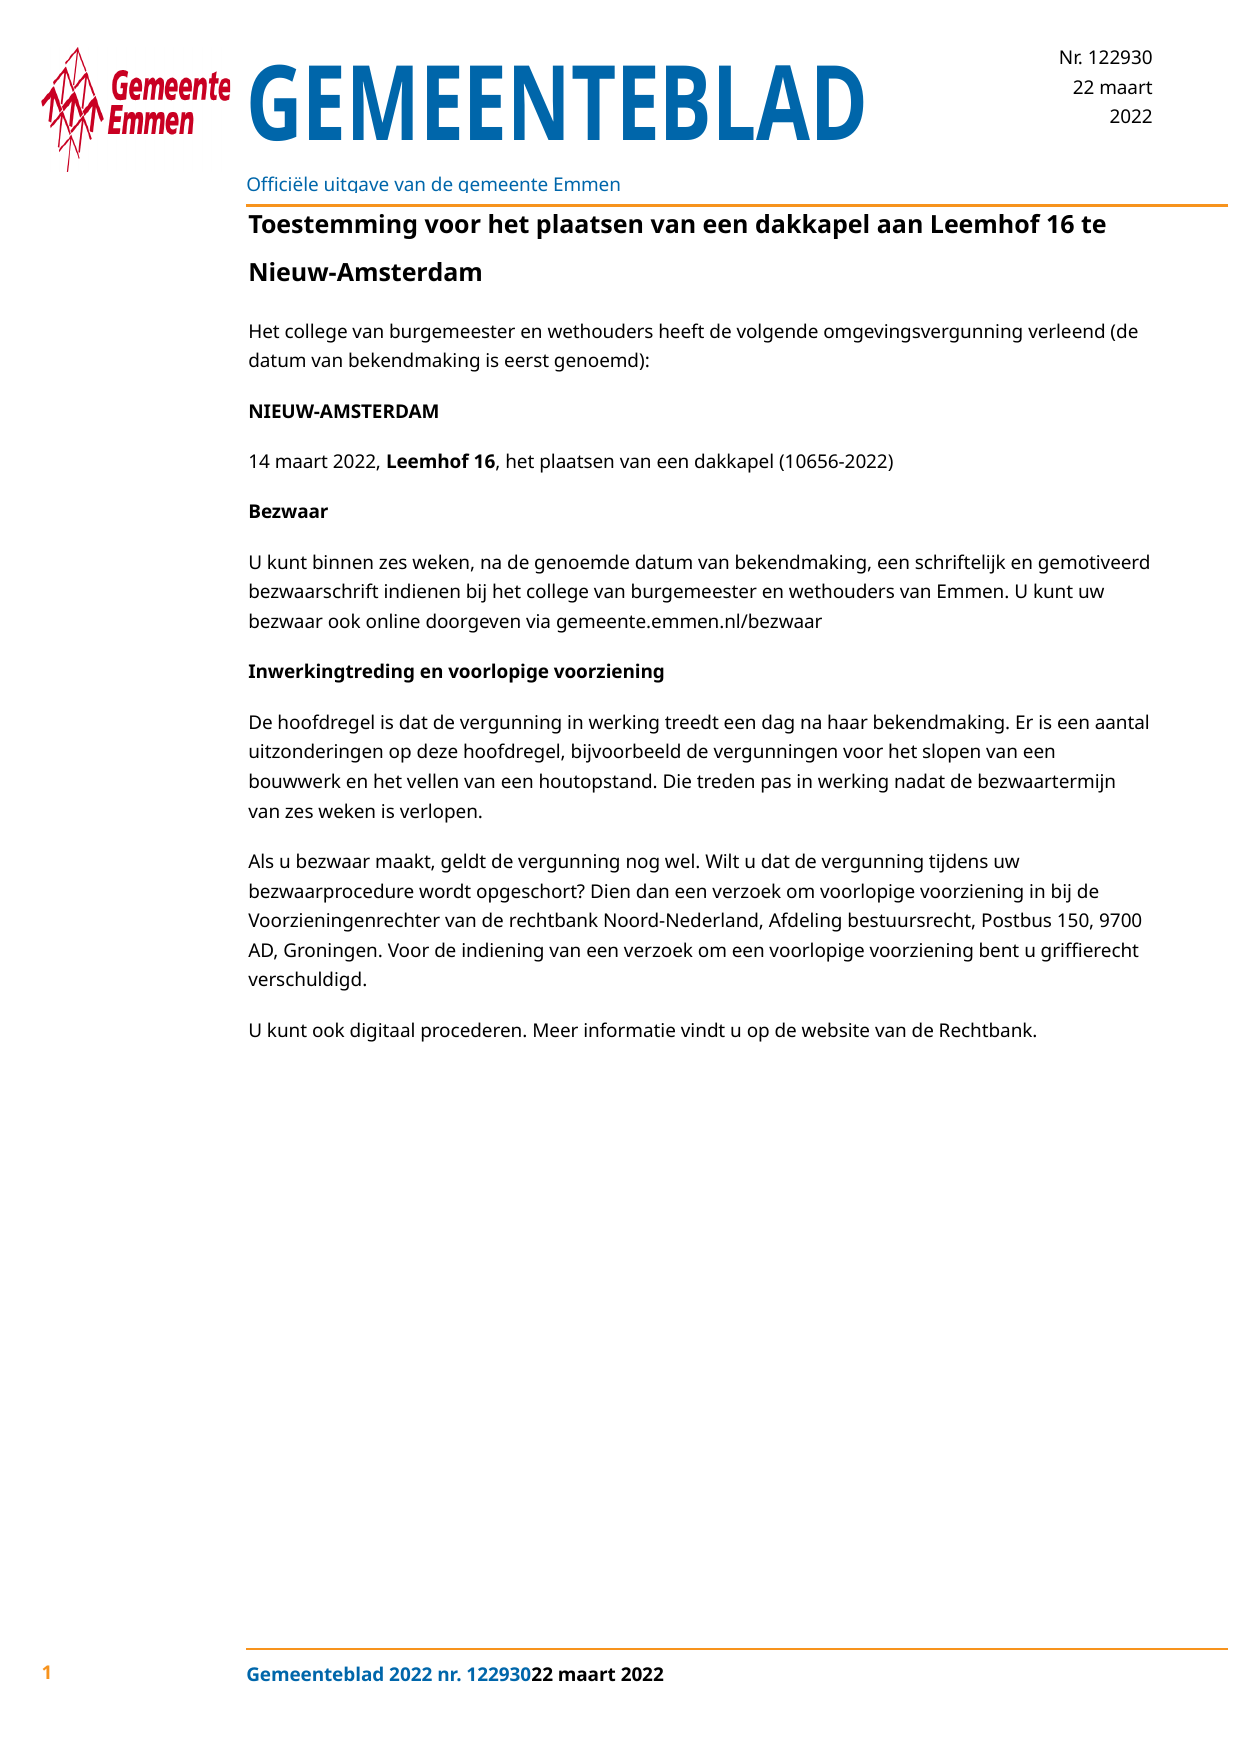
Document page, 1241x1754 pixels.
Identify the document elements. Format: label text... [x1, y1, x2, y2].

text U kunt ook digitaal procederen. Meer informatie vindt u op de website van de Rechtbank. [248, 1017, 1152, 1043]
text Inwerkingtreding en voorlopige voorziening [248, 659, 1152, 684]
picture [41, 47, 231, 172]
text Het college van burgemeester en wethouders heeft de volgende omgevingsvergunning verleend (de datum van bekendmaking is eerst genoemd): [248, 318, 1152, 373]
text 14 maart 2022, Leemhof 16, het plaatsen van een dakkapel (10656-2022) [248, 448, 1152, 474]
text Toestemming voor het plaatsen van een dakkapel aan Leemhof 16 te Nieuw-Amsterdam [248, 207, 1152, 288]
text U kunt binnen zes weken, na de genoemde datum van bekendmaking, een schriftelijk en gemotiveerd bezwaarschrift indienen bij het college van burgemeester en wethouders van Emmen. U kunt uw bezwaar ook online doorgeven via gemeente.emmen.nl/bezwaar [248, 549, 1152, 634]
text Bezwaar [248, 499, 1152, 524]
text NIEUW-AMSTERDAM [248, 398, 1152, 424]
text Als u bezwaar maakt, geldt de vergunning nog wel. Wilt u dat de vergunning tijdens uw bezwaarprocedure wordt opgeschort? Dien dan een verzoek om voorlopige voorziening in bij de Voorzieningenrechter van de rechtbank Noord-Nederland, Afdeling bestuursrecht, Postbus 150, 9700 AD, Groningen. Voor de indiening van een verzoek om een voorlopige voorziening bent u griffierecht verschuldigd. [248, 848, 1152, 992]
text De hoofdregel is dat de vergunning in werking treedt een dag na haar bekendmaking. Er is een aantal uitzonderingen op deze hoofdregel, bijvoorbeeld de vergunningen voor het slopen van een bouwwerk en het vellen van een houtopstand. Die treden pas in werking nadat de bezwaartermijn van zes weken is verlopen. [248, 709, 1152, 824]
